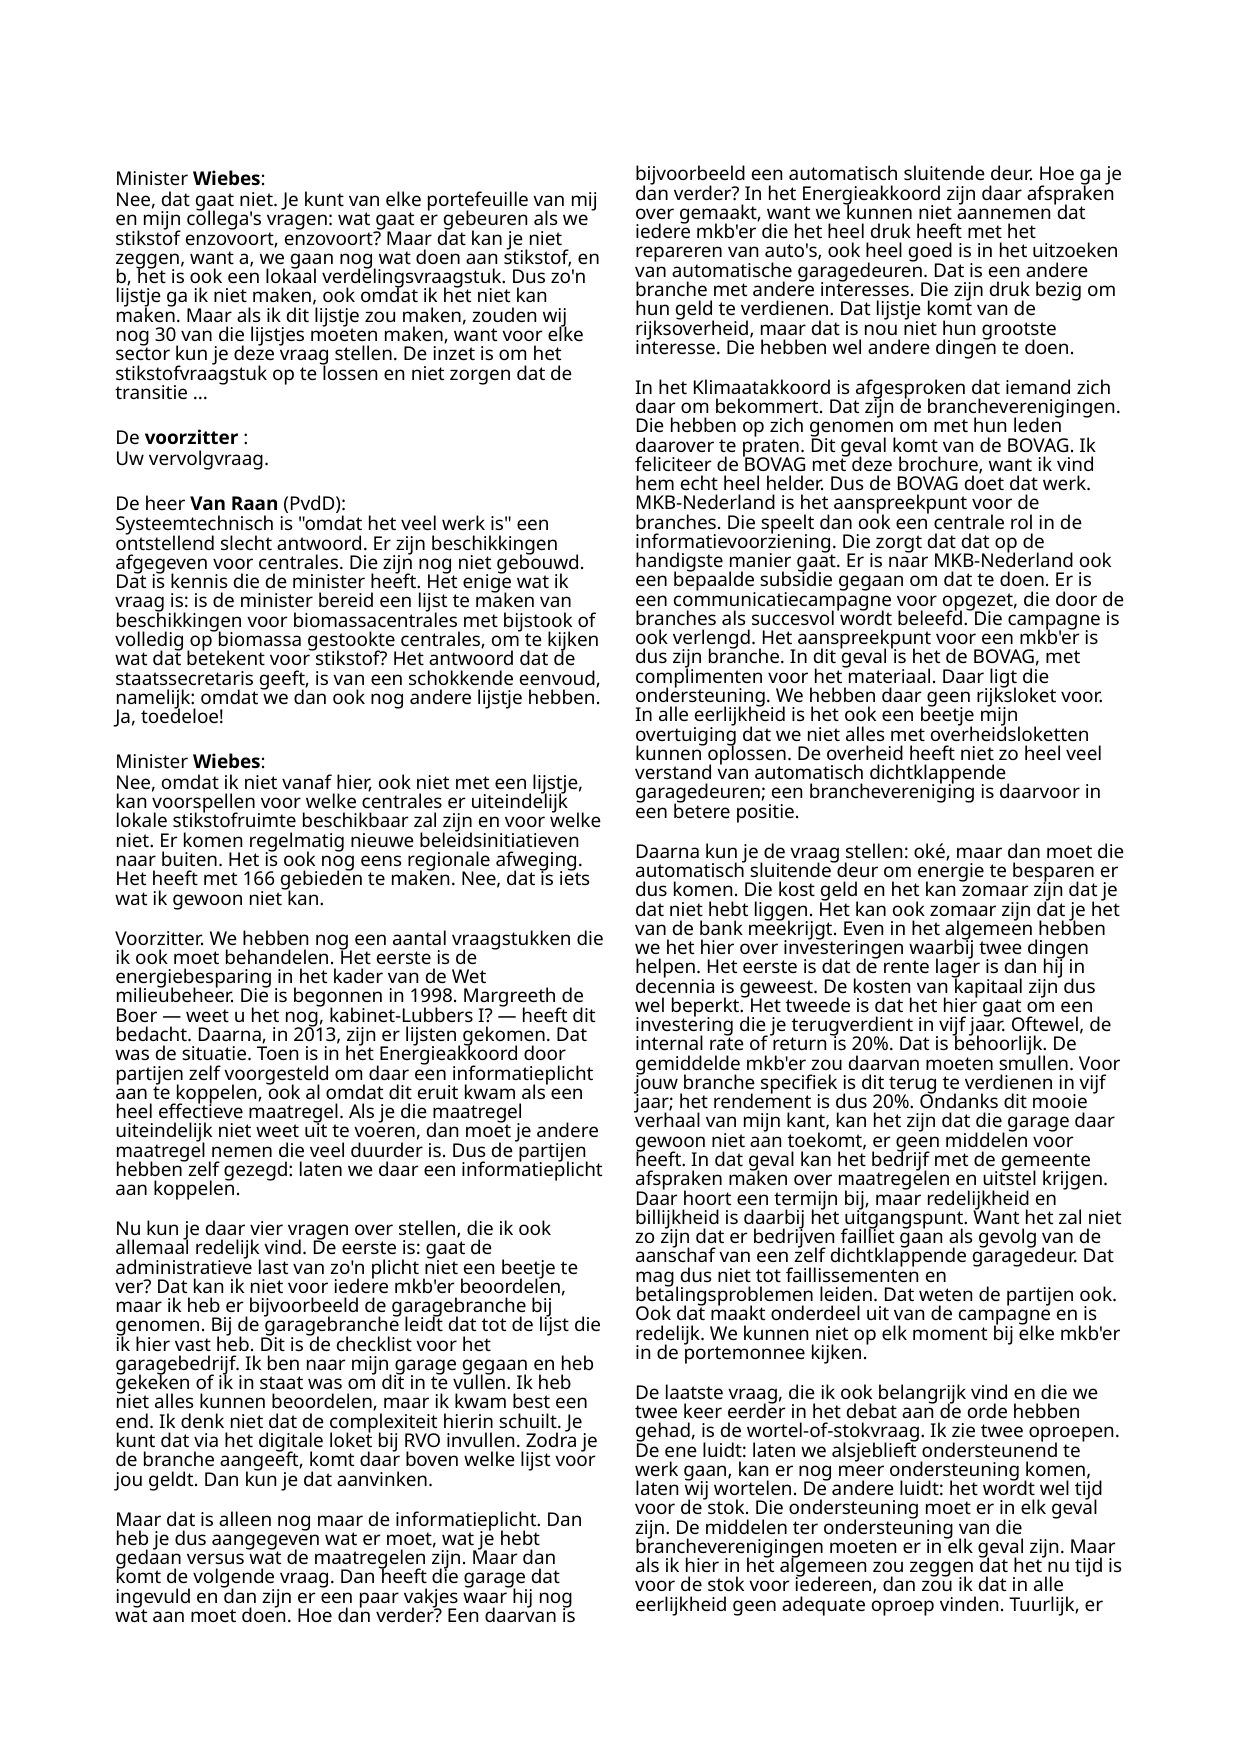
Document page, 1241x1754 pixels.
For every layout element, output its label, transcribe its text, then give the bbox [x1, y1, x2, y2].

text Nu kun je daar vier vragen over stellen, die ik ook allemaal redelijk vind. De eerste is: gaat de administratieve last van zo'n plicht niet een beetje te ver? Dat kan ik niet voor iedere mkb'er beoordelen, maar ik heb er bijvoorbeeld de garagebranche bij genomen. Bij de garagebranche leidt dat tot de lijst die ik hier vast heb. Dit is de checklist voor het garagebedrijf. Ik ben naar mijn garage gegaan en heb gekeken of ik in staat was om dit in te vullen. Ik heb niet alles kunnen beoordelen, maar ik kwam best een end. Ik denk niet dat de complexiteit hierin schuilt. Je kunt dat via het digitale loket bij RVO invullen. Zodra je de branche aangeeft, komt daar boven welke lijst voor jou geldt. Dan kun je dat aanvinken. [115, 1220, 605, 1490]
text Nee, omdat ik niet vanaf hier, ook niet met een lijstje, kan voorspellen voor welke centrales er uiteindelijk lokale stikstofruimte beschikbaar zal zijn en voor welke niet. Er komen regelmatig nieuwe beleidsinitiatieven naar buiten. Het is ook nog eens regionale afweging. Het heeft met 166 gebieden te maken. Nee, dat is iets wat ik gewoon niet kan. [115, 774, 605, 909]
text Uw vervolgvraag. [115, 449, 605, 469]
text Voorzitter. We hebben nog een aantal vraagstukken die ik ook moet behandelen. Het eerste is de energiebesparing in het kader van de Wet milieubeheer. Die is begonnen in 1998. Margreeth de Boer — weet u het nog, kabinet-Lubbers I? — heeft dit bedacht. Daarna, in 2013, zijn er lijsten gekomen. Dat was de situatie. Toen is in het Energieakkoord door partijen zelf voorgesteld om daar een informatieplicht aan te koppelen, ook al omdat dit eruit kwam als een heel effectieve maatregel. Als je die maatregel uiteindelijk niet weet uit te voeren, dan moet je andere maatregel nemen die veel duurder is. Dus de partijen hebben zelf gezegd: laten we daar een informatieplicht aan koppelen. [115, 929, 605, 1199]
text Minister Wiebes: [115, 748, 605, 774]
text Maar dat is alleen nog maar de informatieplicht. Dan heb je dus aangegeven wat er moet, wat je hebt gedaan versus wat de maatregelen zijn. Maar dan komt de volgende vraag. Dan heeft die garage dat ingevuld en dan zijn er een paar vakjes waar hij nog wat aan moet doen. Hoe dan verder? Een daarvan is [115, 1511, 605, 1626]
text De laatste vraag, die ik ook belangrijk vind en die we twee keer eerder in het debat aan de orde hebben gehad, is de wortel-of-stokvraag. Ik zie twee oproepen. De ene luidt: laten we alsjeblieft ondersteunend te werk gaan, kan er nog meer ondersteuning komen, laten wij wortelen. De andere luidt: het wordt wel tijd voor de stok. Die ondersteuning moet er in elk geval zijn. De middelen ter ondersteuning van die brancheverenigingen moeten er in elk geval zijn. Maar als ik hier in het algemeen zou zeggen dat het nu tijd is voor de stok voor iedereen, dan zou ik dat in alle eerlijkheid geen adequate oproep vinden. Tuurlijk, er [635, 1384, 1125, 1615]
text Daarna kun je de vraag stellen: oké, maar dan moet die automatisch sluitende deur om energie te besparen er dus komen. Die kost geld en het kan zomaar zijn dat je dat niet hebt liggen. Het kan ook zomaar zijn dat je het van de bank meekrijgt. Even in het algemeen hebben we het hier over investeringen waarbij twee dingen helpen. Het eerste is dat de rente lager is dan hij in decennia is geweest. De kosten van kapitaal zijn dus wel beperkt. Het tweede is dat het hier gaat om een investering die je terugverdient in vijf jaar. Oftewel, de internal rate of return is 20%. Dat is behoorlijk. De gemiddelde mkb'er zou daarvan moeten smullen. Voor jouw branche specifiek is dit terug te verdienen in vijf jaar; het rendement is dus 20%. Ondanks dit mooie verhaal van mijn kant, kan het zijn dat die garage daar gewoon niet aan toekomt, er geen middelen voor heeft. In dat geval kan het bedrijf met de gemeente afspraken maken over maatregelen en uitstel krijgen. Daar hoort een termijn bij, maar redelijkheid en billijkheid is daarbij het uitgangspunt. Want het zal niet zo zijn dat er bedrijven failliet gaan als gevolg van de aanschaf van een zelf dichtklappende garagedeur. Dat mag dus niet tot faillissementen en betalingsproblemen leiden. Dat weten de partijen ook. Ook dat maakt onderdeel uit van de campagne en is redelijk. We kunnen niet op elk moment bij elke mkb'er in de portemonnee kijken. [635, 843, 1125, 1363]
text Systeemtechnisch is "omdat het veel werk is" een ontstellend slecht antwoord. Er zijn beschikkingen afgegeven voor centrales. Die zijn nog niet gebouwd. Dat is kennis die de minister heeft. Het enige wat ik vraag is: is de minister bereid een lijst te maken van beschikkingen voor biomassacentrales met bijstook of volledig op biomassa gestookte centrales, om te kijken wat dat betekent voor stikstof? Het antwoord dat de staatssecretaris geeft, is van een schokkende eenvoud, namelijk: omdat we dan ook nog andere lijstje hebben. Ja, toedeloe! [115, 515, 605, 727]
text Minister Wiebes: [115, 165, 605, 191]
text De voorzitter : [115, 424, 605, 449]
text bijvoorbeeld een automatisch sluitende deur. Hoe ga je dan verder? In het Energieakkoord zijn daar afspraken over gemaakt, want we kunnen niet aannemen dat iedere mkb'er die het heel druk heeft met het repareren van auto's, ook heel goed is in het uitzoeken van automatische garagedeuren. Dat is een andere branche met andere interesses. Die zijn druk bezig om hun geld te verdienen. Dat lijstje komt van de rijksoverheid, maar dat is nou niet hun grootste interesse. Die hebben wel andere dingen te doen. [635, 165, 1125, 358]
text In het Klimaatakkoord is afgesproken dat iemand zich daar om bekommert. Dat zijn de brancheverenigingen. Die hebben op zich genomen om met hun leden daarover te praten. Dit geval komt van de BOVAG. Ik feliciteer de BOVAG met deze brochure, want ik vind hem echt heel helder. Dus de BOVAG doet dat werk. MKB-Nederland is het aanspreekpunt voor de branches. Die speelt dan ook een centrale rol in de informatievoorziening. Die zorgt dat dat op de handigste manier gaat. Er is naar MKB-Nederland ook een bepaalde subsidie gegaan om dat te doen. Er is een communicatiecampagne voor opgezet, die door de branches als succesvol wordt beleefd. Die campagne is ook verlengd. Het aanspreekpunt voor een mkb'er is dus zijn branche. In dit geval is het de BOVAG, met complimenten voor het materiaal. Daar ligt die ondersteuning. We hebben daar geen rijksloket voor. In alle eerlijkheid is het ook een beetje mijn overtuiging dat we niet alles met overheidsloketten kunnen oplossen. De overheid heeft niet zo heel veel verstand van automatisch dichtklappende garagedeuren; een branchevereniging is daarvoor in een betere positie. [635, 379, 1125, 822]
text De heer Van Raan (PvdD): [115, 490, 605, 515]
text Nee, dat gaat niet. Je kunt van elke portefeuille van mij en mijn collega's vragen: wat gaat er gebeuren als we stikstof enzovoort, enzovoort? Maar dat kan je niet zeggen, want a, we gaan nog wat doen aan stikstof, en b, het is ook een lokaal verdelingsvraagstuk. Dus zo'n lijstje ga ik niet maken, ook omdat ik het niet kan maken. Maar als ik dit lijstje zou maken, zouden wij nog 30 van die lijstjes moeten maken, want voor elke sector kun je deze vraag stellen. De inzet is om het stikstofvraagstuk op te lossen en niet zorgen dat de transitie ... [115, 191, 605, 403]
